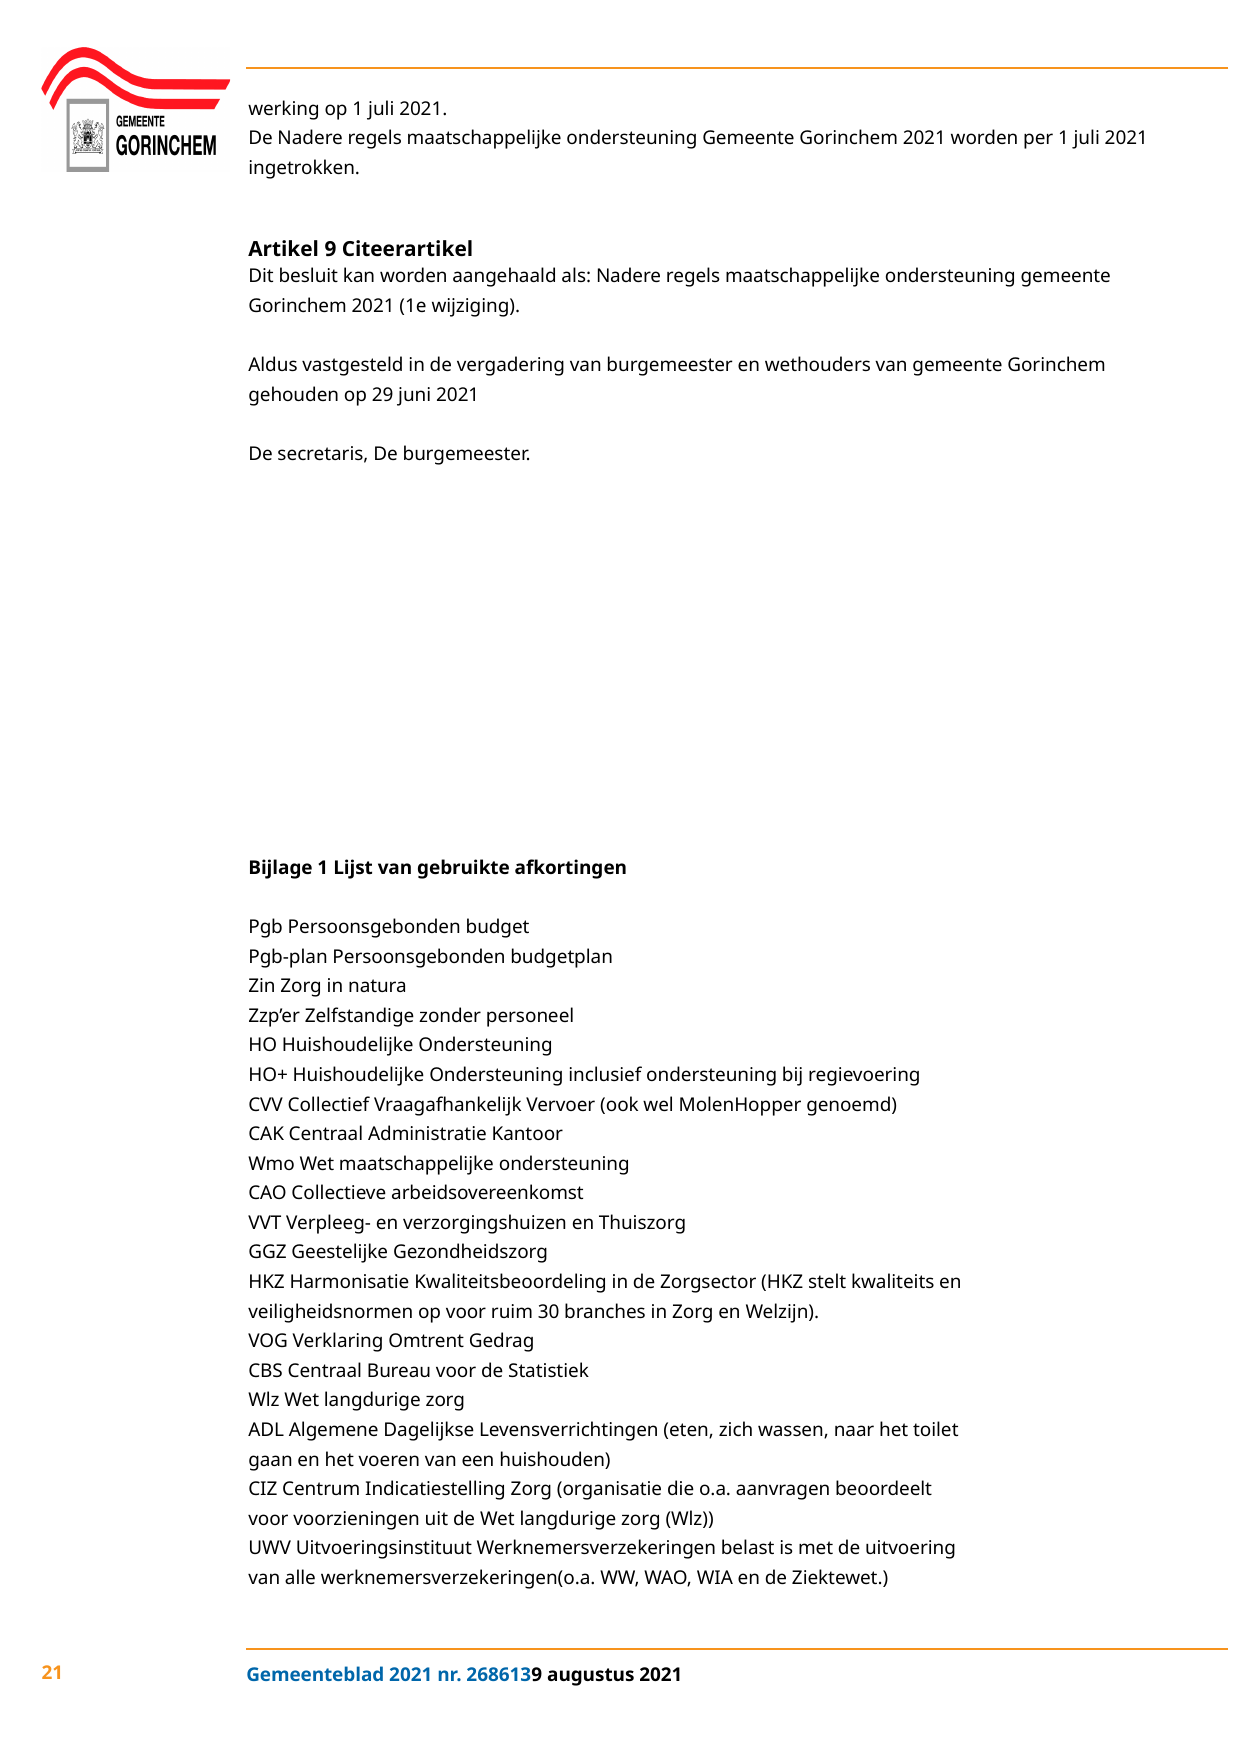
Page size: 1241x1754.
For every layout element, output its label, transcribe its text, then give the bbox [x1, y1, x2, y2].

text VOG Verklaring Omtrent Gedrag [248, 1327, 1152, 1353]
text HO Huishoudelijke Ondersteuning [248, 1032, 1152, 1057]
text HKZ Harmonisatie Kwaliteitsbeoordeling in de Zorgsector (HKZ stelt kwaliteits en [248, 1268, 1152, 1294]
text veiligheidsnormen op voor ruim 30 branches in Zorg en Welzijn). [248, 1298, 1152, 1323]
text CAK Centraal Administratie Kantoor [248, 1120, 1152, 1146]
text CBS Centraal Bureau voor de Statistiek [248, 1357, 1152, 1383]
text GGZ Geestelijke Gezondheidszorg [248, 1239, 1152, 1264]
text Wmo Wet maatschappelijke ondersteuning [248, 1150, 1152, 1176]
text Zzp’er Zelfstandige zonder personeel [248, 1002, 1152, 1028]
text HO+ Huishoudelijke Ondersteuning inclusief ondersteuning bij regievoering [248, 1061, 1152, 1087]
text CVV Collectief Vraagafhankelijk Vervoer (ook wel MolenHopper genoemd) [248, 1091, 1152, 1116]
picture [41, 47, 231, 172]
text Artikel 9 Citeerartikel [248, 234, 1152, 262]
text van alle werknemersverzekeringen(o.a. WW, WAO, WIA en de Ziektewet.) [248, 1564, 1152, 1590]
text CIZ Centrum Indicatiestelling Zorg (organisatie die o.a. aanvragen beoordeelt [248, 1475, 1152, 1501]
text CAO Collectieve arbeidsovereenkomst [248, 1179, 1152, 1205]
text Bijlage 1 Lijst van gebruikte afkortingen [248, 854, 1152, 880]
text gaan en het voeren van een huishouden) [248, 1446, 1152, 1471]
text Wlz Wet langdurige zorg [248, 1387, 1152, 1412]
text UWV Uitvoeringsinstituut Werknemersverzekeringen belast is met de uitvoering [248, 1534, 1152, 1560]
text Pgb Persoonsgebonden budget [248, 913, 1152, 939]
text De Nadere regels maatschappelijke ondersteuning Gemeente Gorinchem 2021 worden per 1 juli 2021 ingetrokken. [248, 124, 1152, 180]
text Aldus vastgesteld in de vergadering van burgemeester en wethouders van gemeente Gorinchem gehouden op 29 juni 2021 [248, 351, 1152, 406]
text Dit besluit kan worden aangehaald als: Nadere regels maatschappelijke ondersteuning gemeente Gorinchem 2021 (1e wijziging). [248, 262, 1152, 318]
text Zin Zorg in natura [248, 972, 1152, 998]
text ADL Algemene Dagelijkse Levensverrichtingen (eten, zich wassen, naar het toilet [248, 1416, 1152, 1442]
text voor voorzieningen uit de Wet langdurige zorg (Wlz)) [248, 1505, 1152, 1531]
text De secretaris, De burgemeester. [248, 440, 1152, 466]
text werking op 1 juli 2021. [248, 95, 1152, 121]
text Pgb-plan Persoonsgebonden budgetplan [248, 943, 1152, 968]
text VVT Verpleeg- en verzorgingshuizen en Thuiszorg [248, 1209, 1152, 1235]
